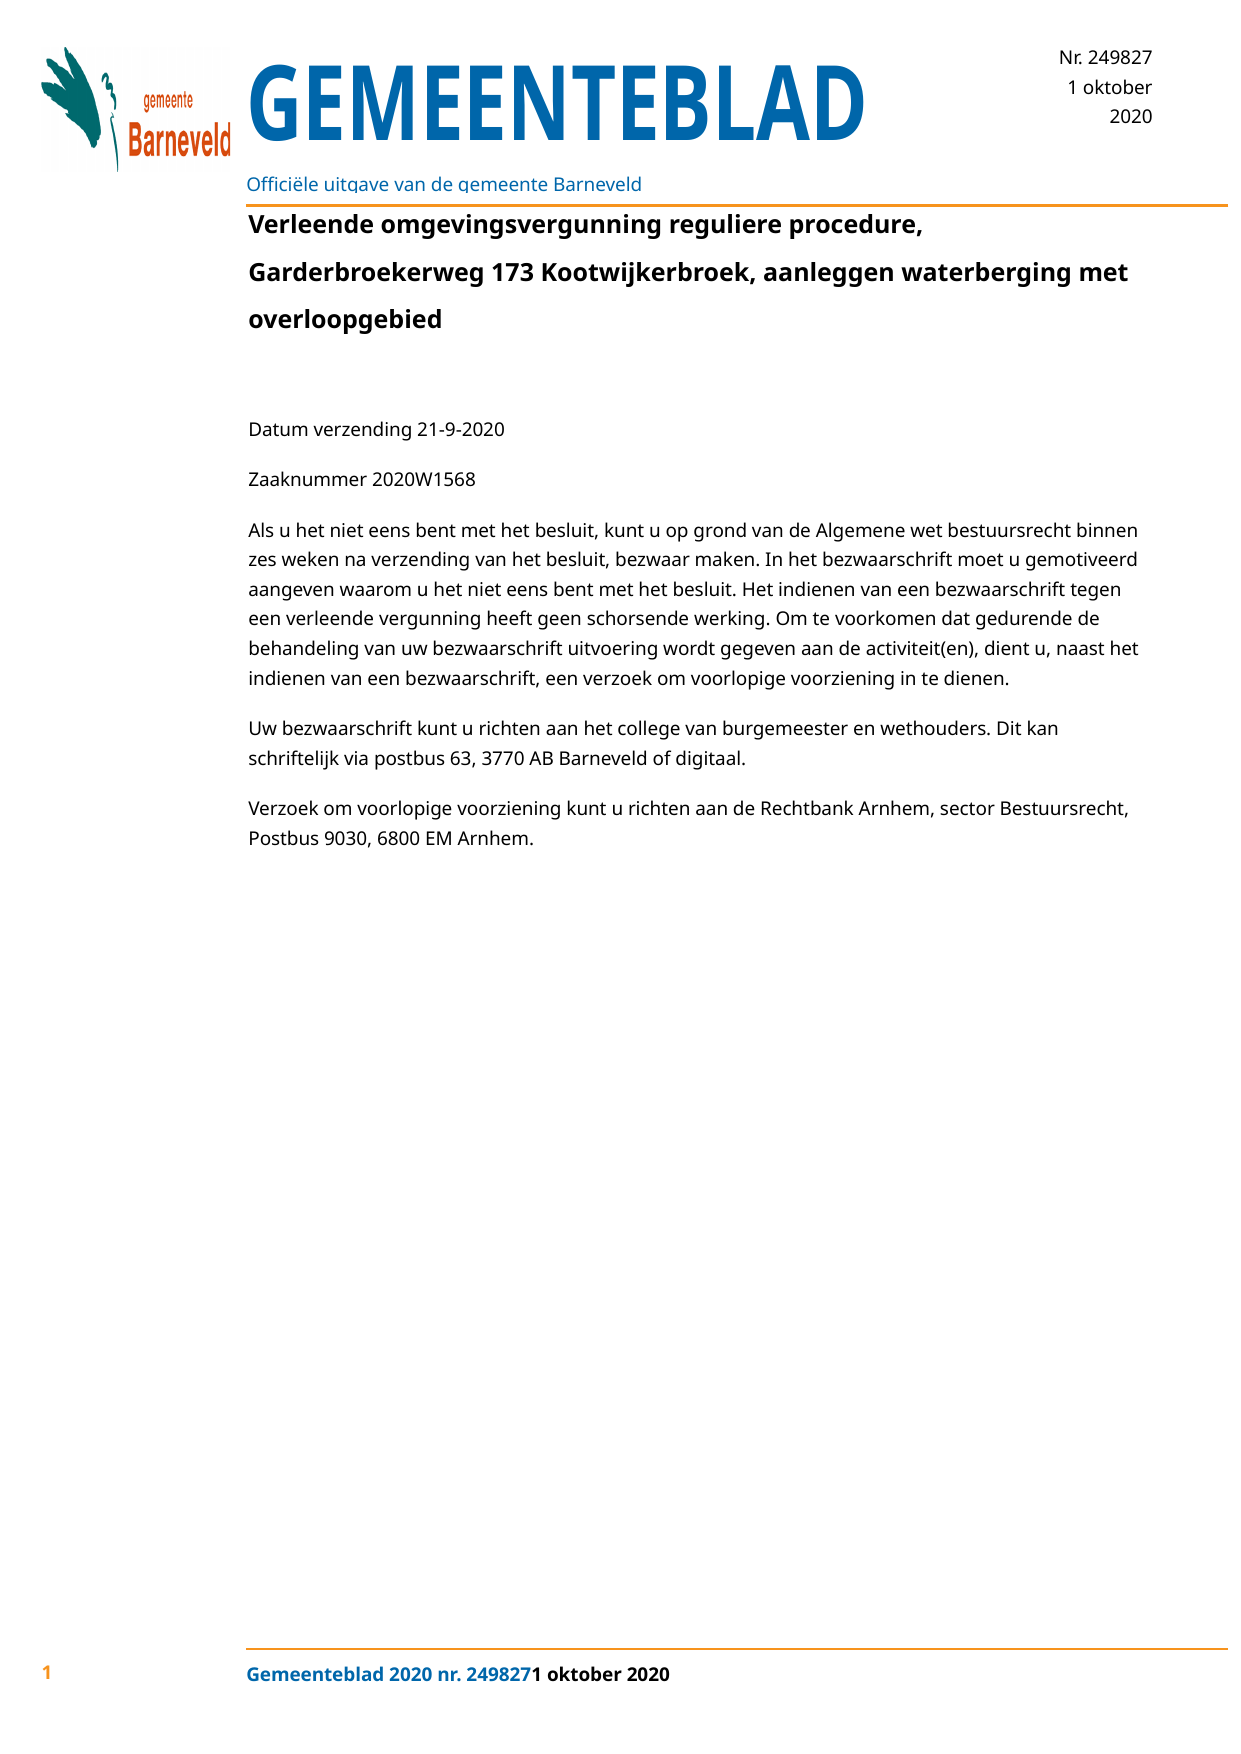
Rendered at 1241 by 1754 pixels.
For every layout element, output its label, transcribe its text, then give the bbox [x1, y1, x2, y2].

text Uw bezwaarschrift kunt u richten aan het college van burgemeester en wethouders. Dit kan schriftelijk via postbus 63, 3770 AB Barneveld of digitaal. [248, 715, 1152, 770]
text Zaaknummer 2020W1568 [248, 466, 1152, 492]
text Verzoek om voorlopige voorziening kunt u richten aan de Rechtbank Arnhem, sector Bestuursrecht, Postbus 9030, 6800 EM Arnhem. [248, 795, 1152, 850]
text Verleende omgevingsvergunning reguliere procedure, Garderbroekerweg 173 Kootwijkerbroek, aanleggen waterberging met overloopgebied [248, 207, 1152, 336]
text Datum verzending 21-9-2020 [248, 416, 1152, 442]
text Als u het niet eens bent met het besluit, kunt u op grond van de Algemene wet bestuursrecht binnen zes weken na verzending van het besluit, bezwaar maken. In het bezwaarschrift moet u gemotiveerd aangeven waarom u het niet eens bent met het besluit. Het indienen van een bezwaarschrift tegen een verleende vergunning heeft geen schorsende werking. Om te voorkomen dat gedurende de behandeling van uw bezwaarschrift uitvoering wordt gegeven aan de activiteit(en), dient u, naast het indienen van een bezwaarschrift, een verzoek om voorlopige voorziening in te dienen. [248, 517, 1152, 690]
picture [41, 47, 231, 172]
